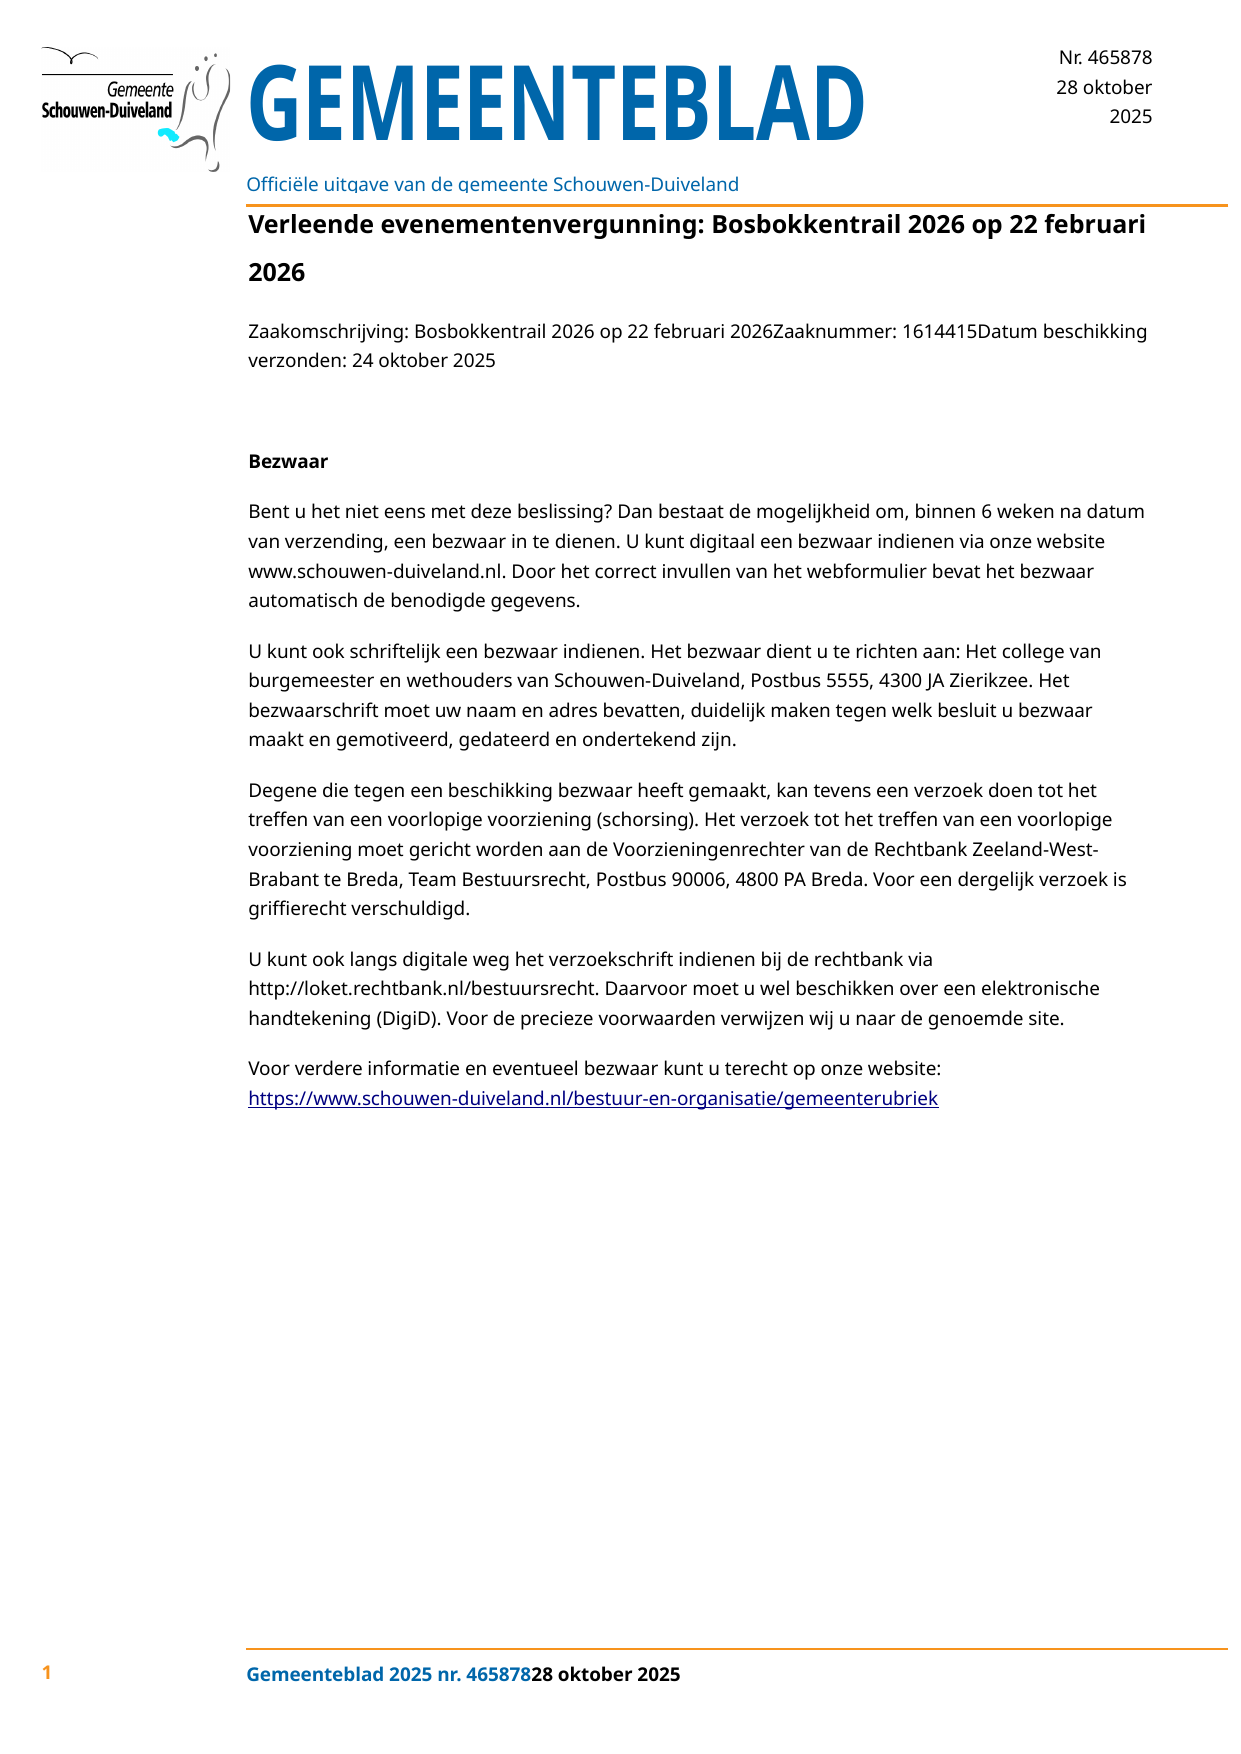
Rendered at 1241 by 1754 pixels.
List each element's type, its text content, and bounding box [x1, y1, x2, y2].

text U kunt ook langs digitale weg het verzoekschrift indienen bij de rechtbank via http://loket.rechtbank.nl/bestuursrecht. Daarvoor moet u wel beschikken over een elektronische handtekening (DigiD). Voor de precieze voorwaarden verwijzen wij u naar de genoemde site. [248, 946, 1152, 1031]
text Bent u het niet eens met deze beslissing? Dan bestaat de mogelijkheid om, binnen 6 weken na datum van verzending, een bezwaar in te dienen. U kunt digitaal een bezwaar indienen via onze website www.schouwen-duiveland.nl. Door het correct invullen van het webformulier bevat het bezwaar automatisch de benodigde gegevens. [248, 499, 1152, 613]
text Voor verdere informatie en eventueel bezwaar kunt u terecht op onze website: https://www.schouwen-duiveland.nl/bestuur-en-organisatie/gemeenterubriek [248, 1055, 1152, 1111]
picture [41, 47, 231, 172]
text Zaakomschrijving: Bosbokkentrail 2026 op 22 februari 2026Zaaknummer: 1614415Datum beschikking verzonden: 24 oktober 2025 [248, 318, 1152, 373]
text U kunt ook schriftelijk een bezwaar indienen. Het bezwaar dient u te richten aan: Het college van burgemeester en wethouders van Schouwen-Duiveland, Postbus 5555, 4300 JA Zierikzee. Het bezwaarschrift moet uw naam en adres bevatten, duidelijk maken tegen welk besluit u bezwaar maakt en gemotiveerd, gedateerd en ondertekend zijn. [248, 638, 1152, 752]
text Bezwaar [248, 448, 1152, 474]
text Verleende evenementenvergunning: Bosbokkentrail 2026 op 22 februari 2026 [248, 207, 1152, 288]
text Degene die tegen een beschikking bezwaar heeft gemaakt, kan tevens een verzoek doen tot het treffen van een voorlopige voorziening (schorsing). Het verzoek tot het treffen van een voorlopige voorziening moet gericht worden aan de Voorzieningenrechter van de Rechtbank Zeeland-West-Brabant te Breda, Team Bestuursrecht, Postbus 90006, 4800 PA Breda. Voor een dergelijk verzoek is griffierecht verschuldigd. [248, 777, 1152, 921]
